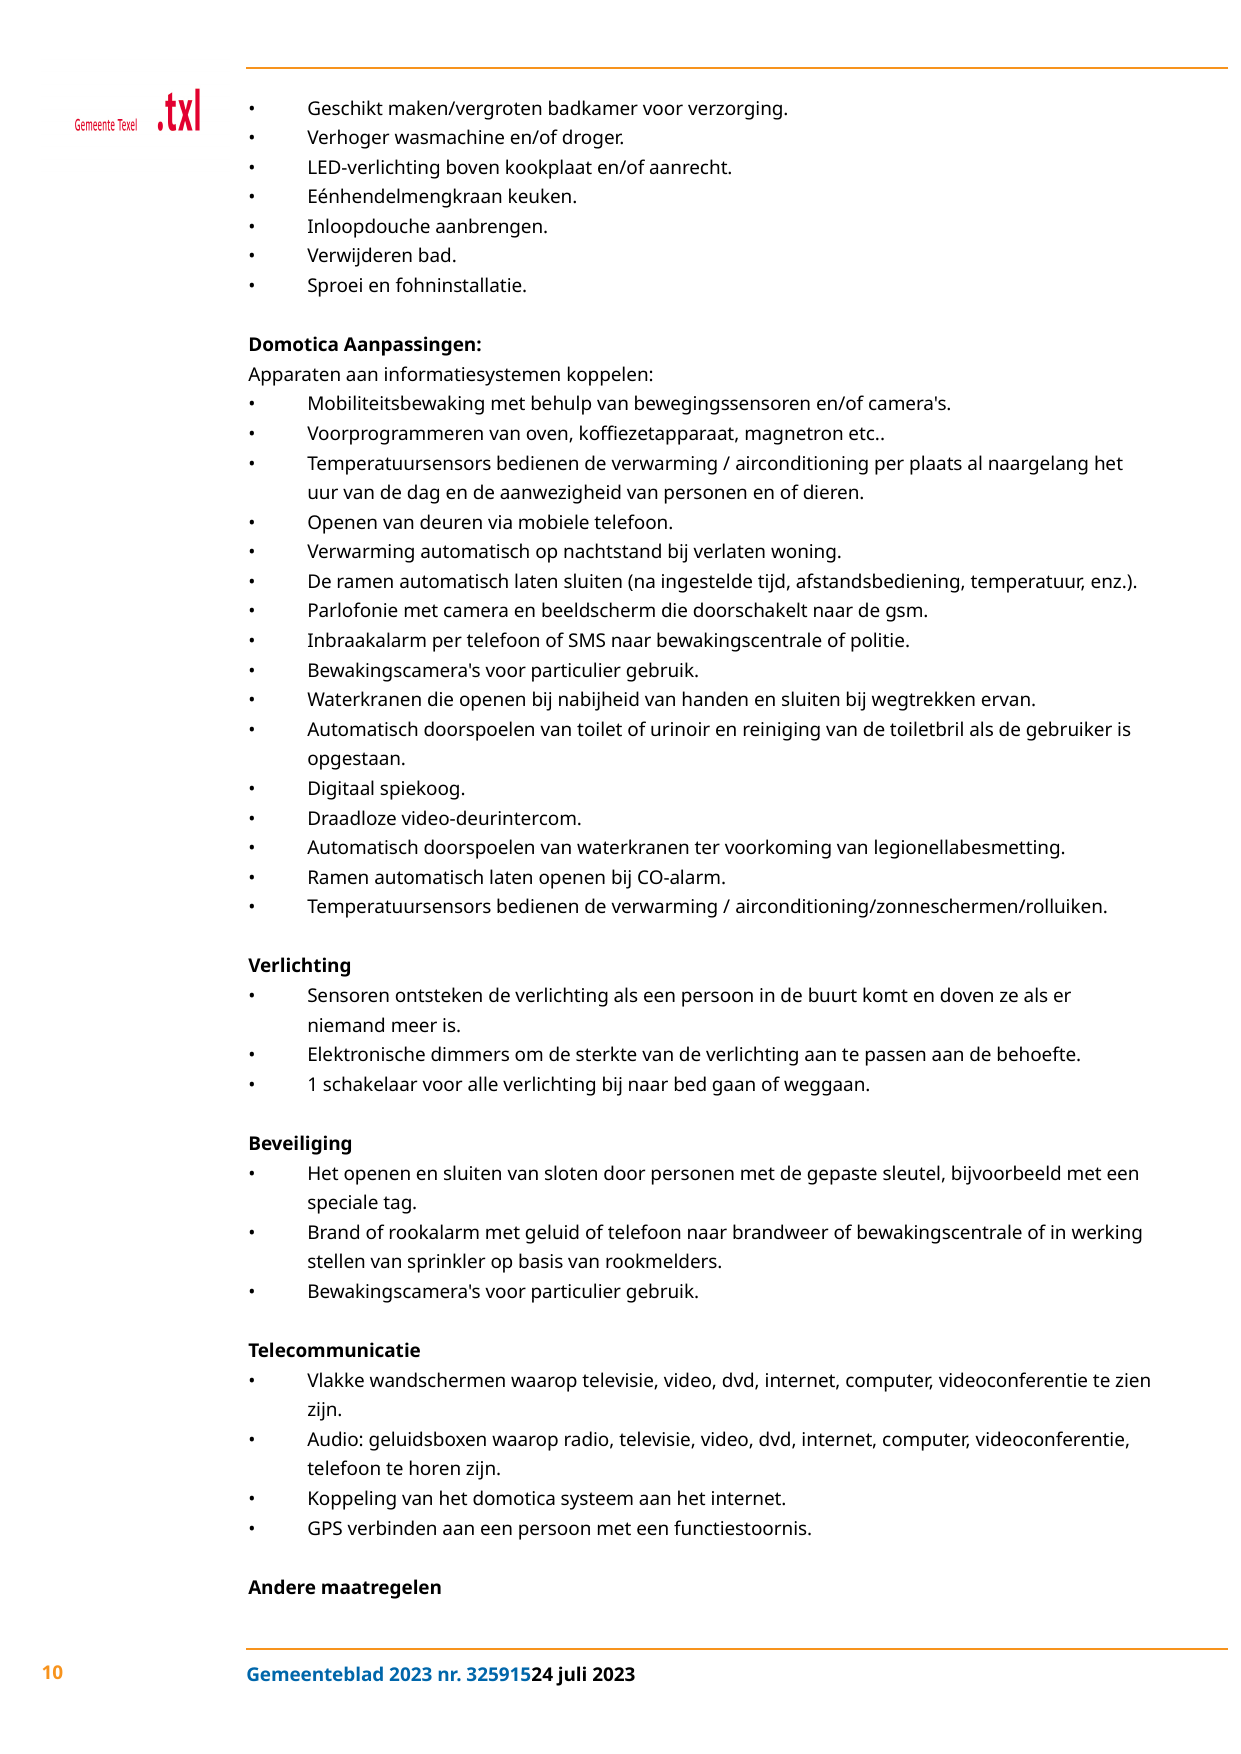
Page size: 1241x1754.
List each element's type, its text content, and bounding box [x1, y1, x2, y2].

text Domotica Aanpassingen: [248, 331, 1152, 357]
list GPS verbinden aan een persoon met een functiestoornis. [248, 1515, 1152, 1541]
list Digitaal spiekoog. [248, 775, 1152, 801]
list Audio: geluidsboxen waarop radio, televisie, video, dvd, internet, computer, videoconferentie, telefoon te horen zijn. [248, 1426, 1152, 1481]
list Bewakingscamera's voor particulier gebruik. [248, 657, 1152, 683]
list Waterkranen die openen bij nabijheid van handen en sluiten bij wegtrekken ervan. [248, 686, 1152, 712]
list Parlofonie met camera en beeldscherm die doorschakelt naar de gsm. [248, 598, 1152, 623]
list Het openen en sluiten van sloten door personen met de gepaste sleutel, bijvoorbeeld met een speciale tag. [248, 1160, 1152, 1215]
text Apparaten aan informatiesystemen koppelen: [248, 361, 1152, 387]
list Inloopdouche aanbrengen. [248, 213, 1152, 239]
picture [41, 47, 231, 172]
list Geschikt maken/vergroten badkamer voor verzorging. [248, 95, 1152, 121]
list 1 schakelaar voor alle verlichting bij naar bed gaan of weggaan. [248, 1071, 1152, 1097]
list Verwijderen bad. [248, 243, 1152, 268]
list Brand of rookalarm met geluid of telefoon naar brandweer of bewakingscentrale of in werking stellen van sprinkler op basis van rookmelders. [248, 1219, 1152, 1274]
list Verhoger wasmachine en/of droger. [248, 124, 1152, 150]
list Eénhendelmengkraan keuken. [248, 183, 1152, 209]
list Vlakke wandschermen waarop televisie, video, dvd, internet, computer, videoconferentie te zien zijn. [248, 1367, 1152, 1422]
list De ramen automatisch laten sluiten (na ingestelde tijd, afstandsbediening, temperatuur, enz.). [248, 568, 1152, 594]
list Koppeling van het domotica systeem aan het internet. [248, 1485, 1152, 1511]
list Sensoren ontsteken de verlichting als een persoon in de buurt komt en doven ze als er niemand meer is. [248, 982, 1152, 1038]
list Verwarming automatisch op nachtstand bij verlaten woning. [248, 538, 1152, 564]
list Temperatuursensors bedienen de verwarming / airconditioning per plaats al naargelang het uur van de dag en de aanwezigheid van personen en of dieren. [248, 450, 1152, 505]
text Beveiliging [248, 1130, 1152, 1156]
list LED-verlichting boven kookplaat en/of aanrecht. [248, 154, 1152, 180]
list Openen van deuren via mobiele telefoon. [248, 509, 1152, 535]
list Bewakingscamera's voor particulier gebruik. [248, 1278, 1152, 1304]
list Draadloze video-deurintercom. [248, 805, 1152, 831]
list Automatisch doorspoelen van waterkranen ter voorkoming van legionellabesmetting. [248, 834, 1152, 860]
list Automatisch doorspoelen van toilet of urinoir en reiniging van de toiletbril als de gebruiker is opgestaan. [248, 716, 1152, 771]
list Inbraakalarm per telefoon of SMS naar bewakingscentrale of politie. [248, 627, 1152, 653]
list Mobiliteitsbewaking met behulp van bewegingssensoren en/of camera's. [248, 391, 1152, 416]
list Temperatuursensors bedienen de verwarming / airconditioning/zonneschermen/rolluiken. [248, 893, 1152, 919]
list Voorprogrammeren van oven, koffiezetapparaat, magnetron etc.. [248, 420, 1152, 446]
text Verlichting [248, 953, 1152, 978]
list Sproei en fohninstallatie. [248, 272, 1152, 298]
text Andere maatregelen [248, 1574, 1152, 1600]
text Telecommunicatie [248, 1337, 1152, 1363]
list Elektronische dimmers om de sterkte van de verlichting aan te passen aan de behoefte. [248, 1041, 1152, 1067]
list Ramen automatisch laten openen bij CO-alarm. [248, 864, 1152, 890]
